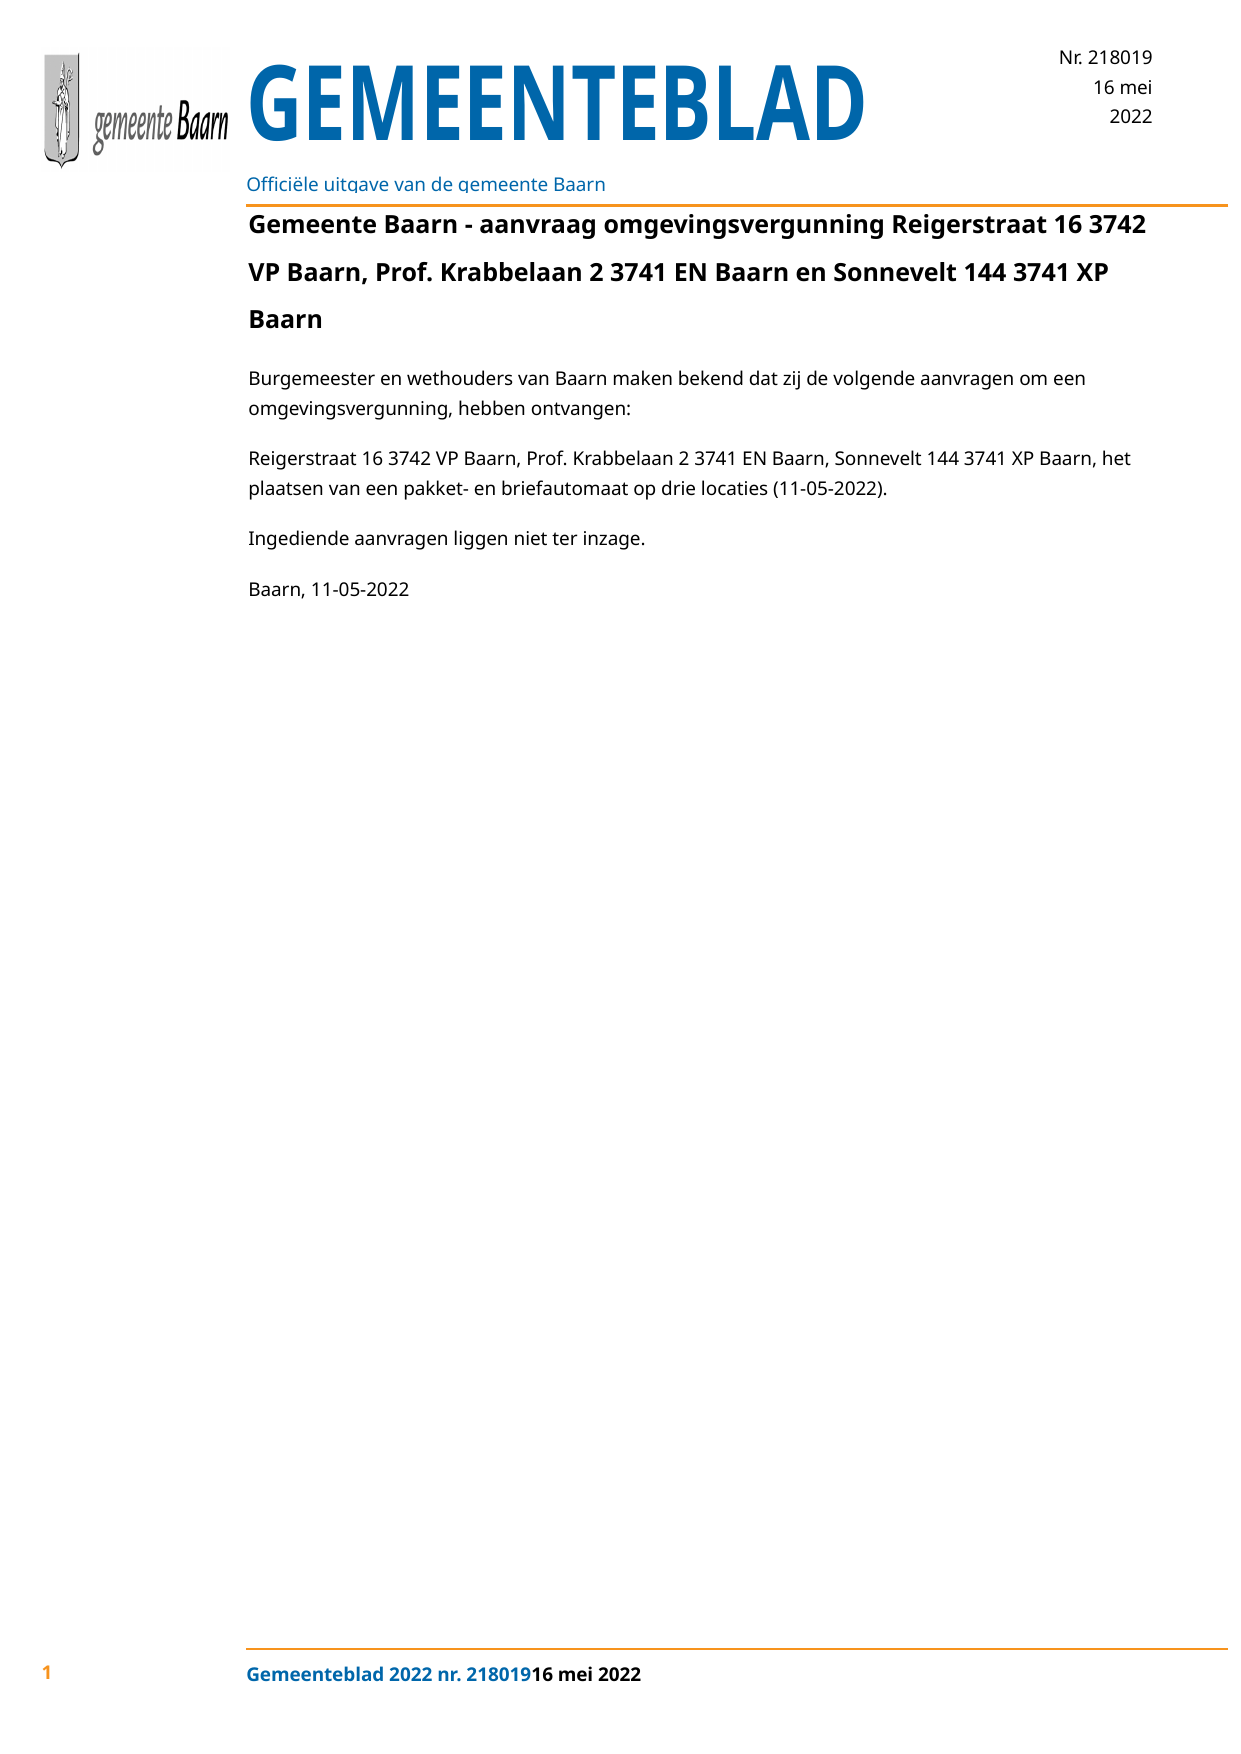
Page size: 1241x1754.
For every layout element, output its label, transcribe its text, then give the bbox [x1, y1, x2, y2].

picture [41, 47, 231, 172]
text Reigerstraat 16 3742 VP Baarn, Prof. Krabbelaan 2 3741 EN Baarn, Sonnevelt 144 3741 XP Baarn, het plaatsen van een pakket- en briefautomaat op drie locaties (11-05-2022). [248, 446, 1152, 501]
text Ingediende aanvragen liggen niet ter inzage. [248, 526, 1152, 551]
text Burgemeester en wethouders van Baarn maken bekend dat zij de volgende aanvragen om een omgevingsvergunning, hebben ontvangen: [248, 366, 1152, 421]
text Baarn, 11-05-2022 [248, 576, 1152, 602]
text Gemeente Baarn - aanvraag omgevingsvergunning Reigerstraat 16 3742 VP Baarn, Prof. Krabbelaan 2 3741 EN Baarn en Sonnevelt 144 3741 XP Baarn [248, 207, 1152, 336]
